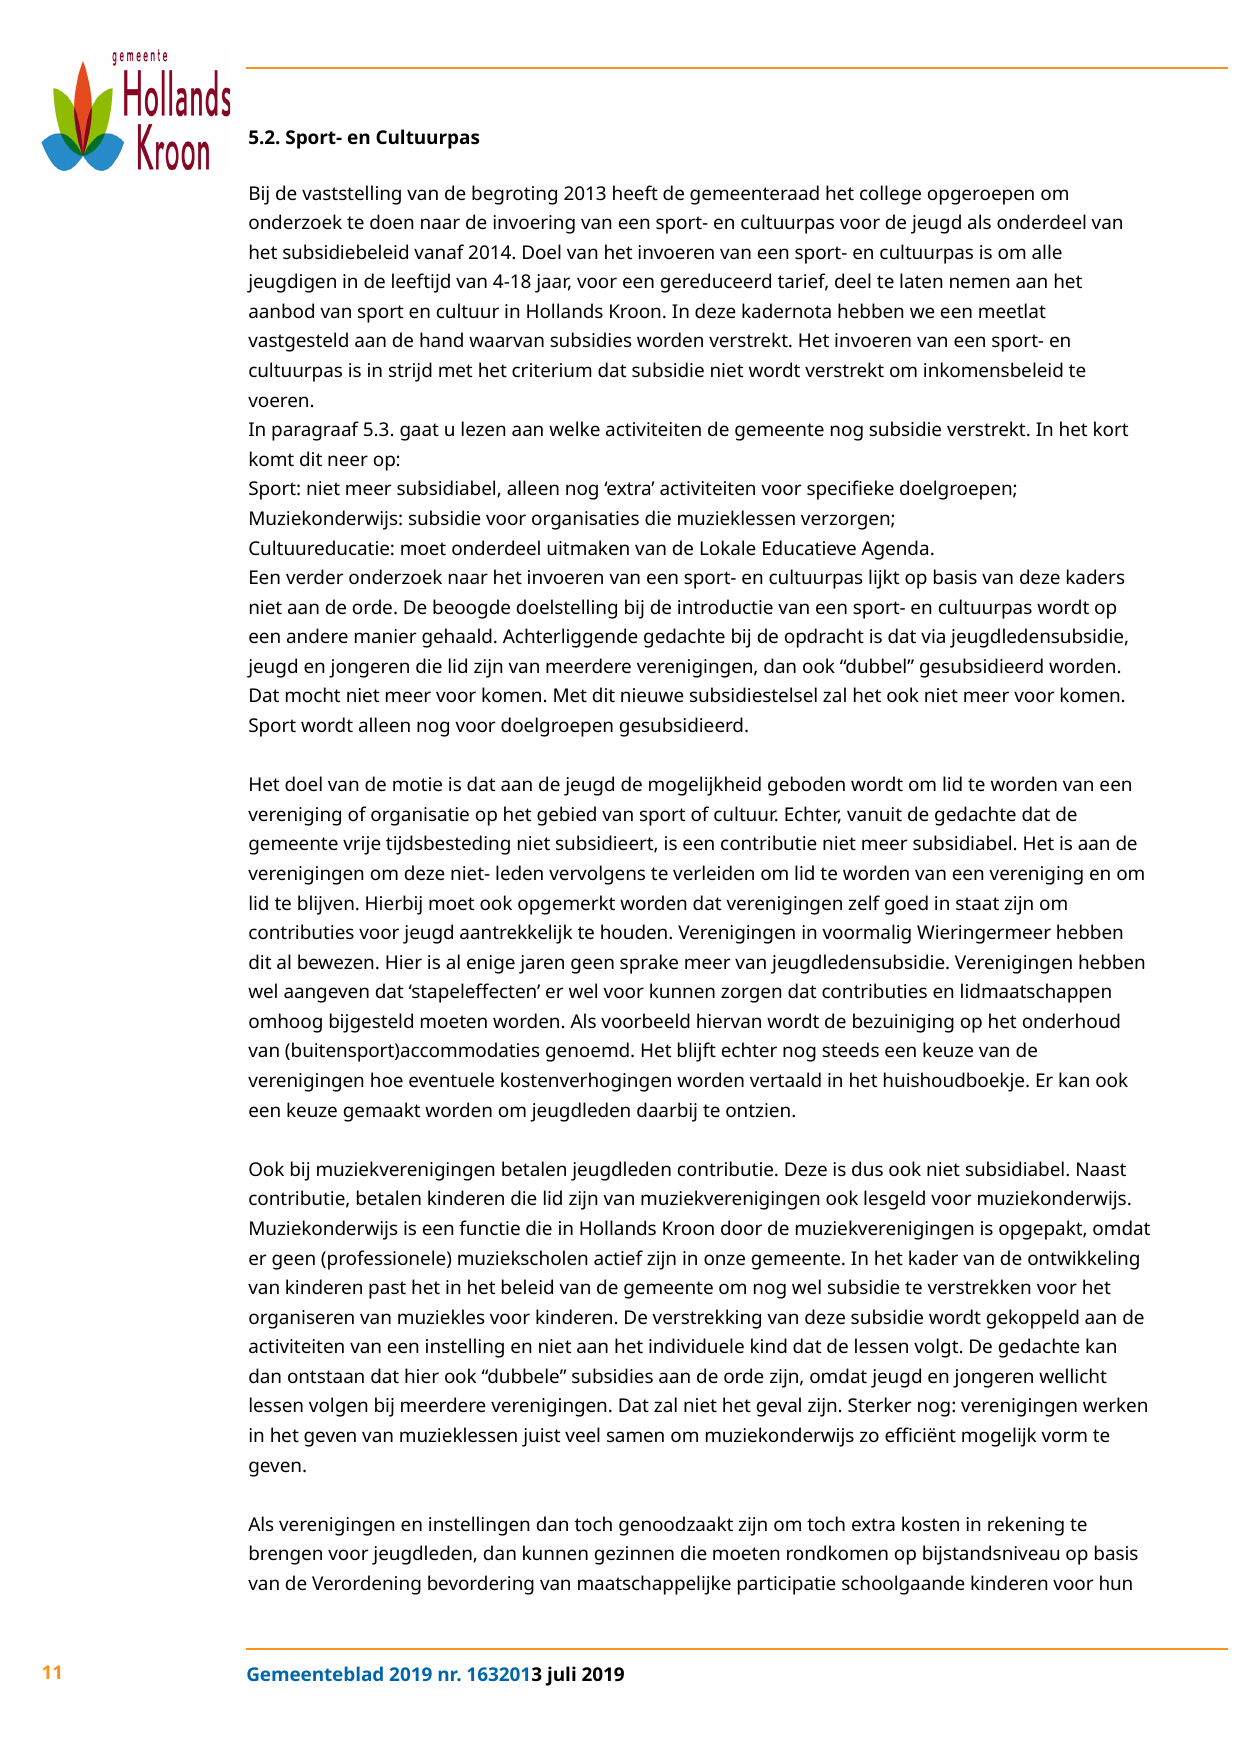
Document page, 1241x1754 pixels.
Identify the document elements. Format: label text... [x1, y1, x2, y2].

text Cultuureducatie: moet onderdeel uitmaken van de Lokale Educatieve Agenda. [248, 535, 1152, 560]
text Ook bij muziekverenigingen betalen jeugdleden contributie. Deze is dus ook niet subsidiabel. Naast contributie, betalen kinderen die lid zijn van muziekverenigingen ook lesgeld voor muziekonderwijs. Muziekonderwijs is een functie die in Hollands Kroon door de muziekverenigingen is opgepakt, omdat er geen (professionele) muziekscholen actief zijn in onze gemeente. In het kader van de ontwikkeling van kinderen past het in het beleid van de gemeente om nog wel subsidie te verstrekken voor het organiseren van muziekles voor kinderen. De verstrekking van deze subsidie wordt gekoppeld aan de activiteiten van een instelling en niet aan het individuele kind dat de lessen volgt. De gedachte kan dan ontstaan dat hier ook “dubbele” subsidies aan de orde zijn, omdat jeugd en jongeren wellicht lessen volgen bij meerdere verenigingen. Dat zal niet het geval zijn. Sterker nog: verenigingen werken in het geven van muzieklessen juist veel samen om muziekonderwijs zo efficiënt mogelijk vorm te geven. [248, 1156, 1152, 1477]
text Een verder onderzoek naar het invoeren van een sport- en cultuurpas lijkt op basis van deze kaders niet aan de orde. De beoogde doelstelling bij de introductie van een sport- en cultuurpas wordt op een andere manier gehaald. Achterliggende gedachte bij de opdracht is dat via jeugdledensubsidie, jeugd en jongeren die lid zijn van meerdere verenigingen, dan ook “dubbel” gesubsidieerd worden. Dat mocht niet meer voor komen. Met dit nieuwe subsidiestelsel zal het ook niet meer voor komen. Sport wordt alleen nog voor doelgroepen gesubsidieerd. [248, 564, 1152, 738]
text Sport: niet meer subsidiabel, alleen nog ‘extra’ activiteiten voor specifieke doelgroepen; [248, 476, 1152, 501]
picture [41, 47, 231, 172]
text Muziekonderwijs: subsidie voor organisaties die muzieklessen verzorgen; [248, 505, 1152, 531]
text In paragraaf 5.3. gaat u lezen aan welke activiteiten de gemeente nog subsidie verstrekt. In het kort komt dit neer op: [248, 416, 1152, 472]
text Het doel van de motie is dat aan de jeugd de mogelijkheid geboden wordt om lid te worden van een vereniging of organisatie op het gebied van sport of cultuur. Echter, vanuit de gedachte dat de gemeente vrije tijdsbesteding niet subsidieert, is een contributie niet meer subsidiabel. Het is aan de verenigingen om deze niet- leden vervolgens te verleiden om lid te worden van een vereniging en om lid te blijven. Hierbij moet ook opgemerkt worden dat verenigingen zelf goed in staat zijn om contributies voor jeugd aantrekkelijk te houden. Verenigingen in voormalig Wieringermeer hebben dit al bewezen. Hier is al enige jaren geen sprake meer van jeugdledensubsidie. Verenigingen hebben wel aangeven dat ‘stapeleffecten’ er wel voor kunnen zorgen dat contributies en lidmaatschappen omhoog bijgesteld moeten worden. Als voorbeeld hiervan wordt de bezuiniging op het onderhoud van (buitensport)accommodaties genoemd. Het blijft echter nog steeds een keuze van de verenigingen hoe eventuele kostenverhogingen worden vertaald in het huishoudboekje. Er kan ook een keuze gemaakt worden om jeugdleden daarbij te ontzien. [248, 771, 1152, 1122]
text Bij de vaststelling van de begroting 2013 heeft de gemeenteraad het college opgeroepen om onderzoek te doen naar de invoering van een sport- en cultuurpas voor de jeugd als onderdeel van het subsidiebeleid vanaf 2014. Doel van het invoeren van een sport- en cultuurpas is om alle jeugdigen in de leeftijd van 4-18 jaar, voor een gereduceerd tarief, deel te laten nemen aan het aanbod van sport en cultuur in Hollands Kroon. In deze kadernota hebben we een meetlat vastgesteld aan de hand waarvan subsidies worden verstrekt. Het invoeren van een sport- en cultuurpas is in strijd met het criterium dat subsidie niet wordt verstrekt om inkomensbeleid te voeren. [248, 180, 1152, 412]
text Als verenigingen en instellingen dan toch genoodzaakt zijn om toch extra kosten in rekening te brengen voor jeugdleden, dan kunnen gezinnen die moeten rondkomen op bijstandsniveau op basis van de Verordening bevordering van maatschappelijke participatie schoolgaande kinderen voor hun [248, 1511, 1152, 1596]
text 5.2. Sport- en Cultuurpas [248, 124, 1152, 150]
